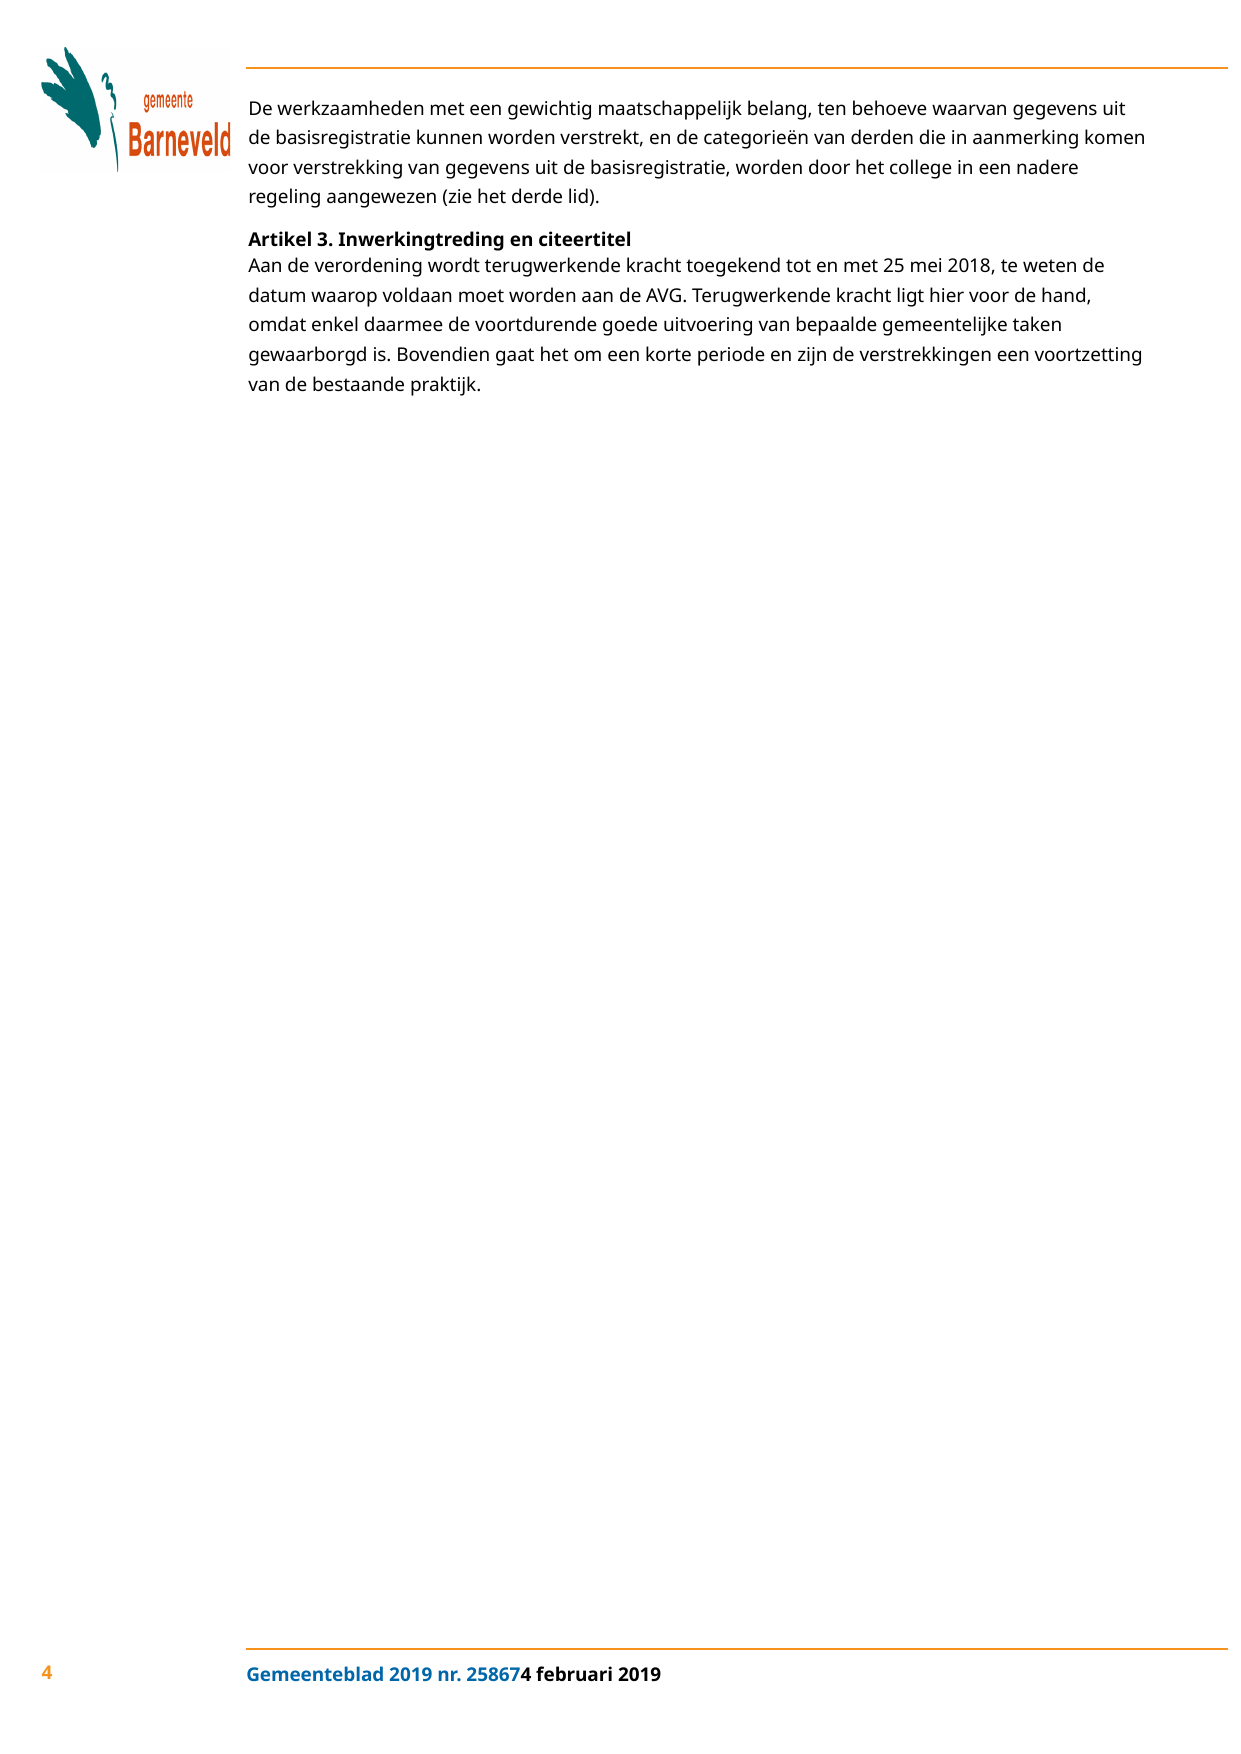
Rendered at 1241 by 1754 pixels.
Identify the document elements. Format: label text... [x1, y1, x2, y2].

text Artikel 3. Inwerkingtreding en citeertitel [248, 227, 1152, 252]
text De werkzaamheden met een gewichtig maatschappelijk belang, ten behoeve waarvan gegevens uit de basisregistratie kunnen worden verstrekt, en de categorieën van derden die in aanmerking komen voor verstrekking van gegevens uit de basisregistratie, worden door het college in een nadere regeling aangewezen (zie het derde lid). [248, 95, 1152, 209]
picture [41, 47, 231, 172]
text Aan de verordening wordt terugwerkende kracht toegekend tot en met 25 mei 2018, te weten de datum waarop voldaan moet worden aan de AVG. Terugwerkende kracht ligt hier voor de hand, omdat enkel daarmee de voortdurende goede uitvoering van bepaalde gemeentelijke taken gewaarborgd is. Bovendien gaat het om een korte periode en zijn de verstrekkingen een voortzetting van de bestaande praktijk. [248, 252, 1152, 396]
